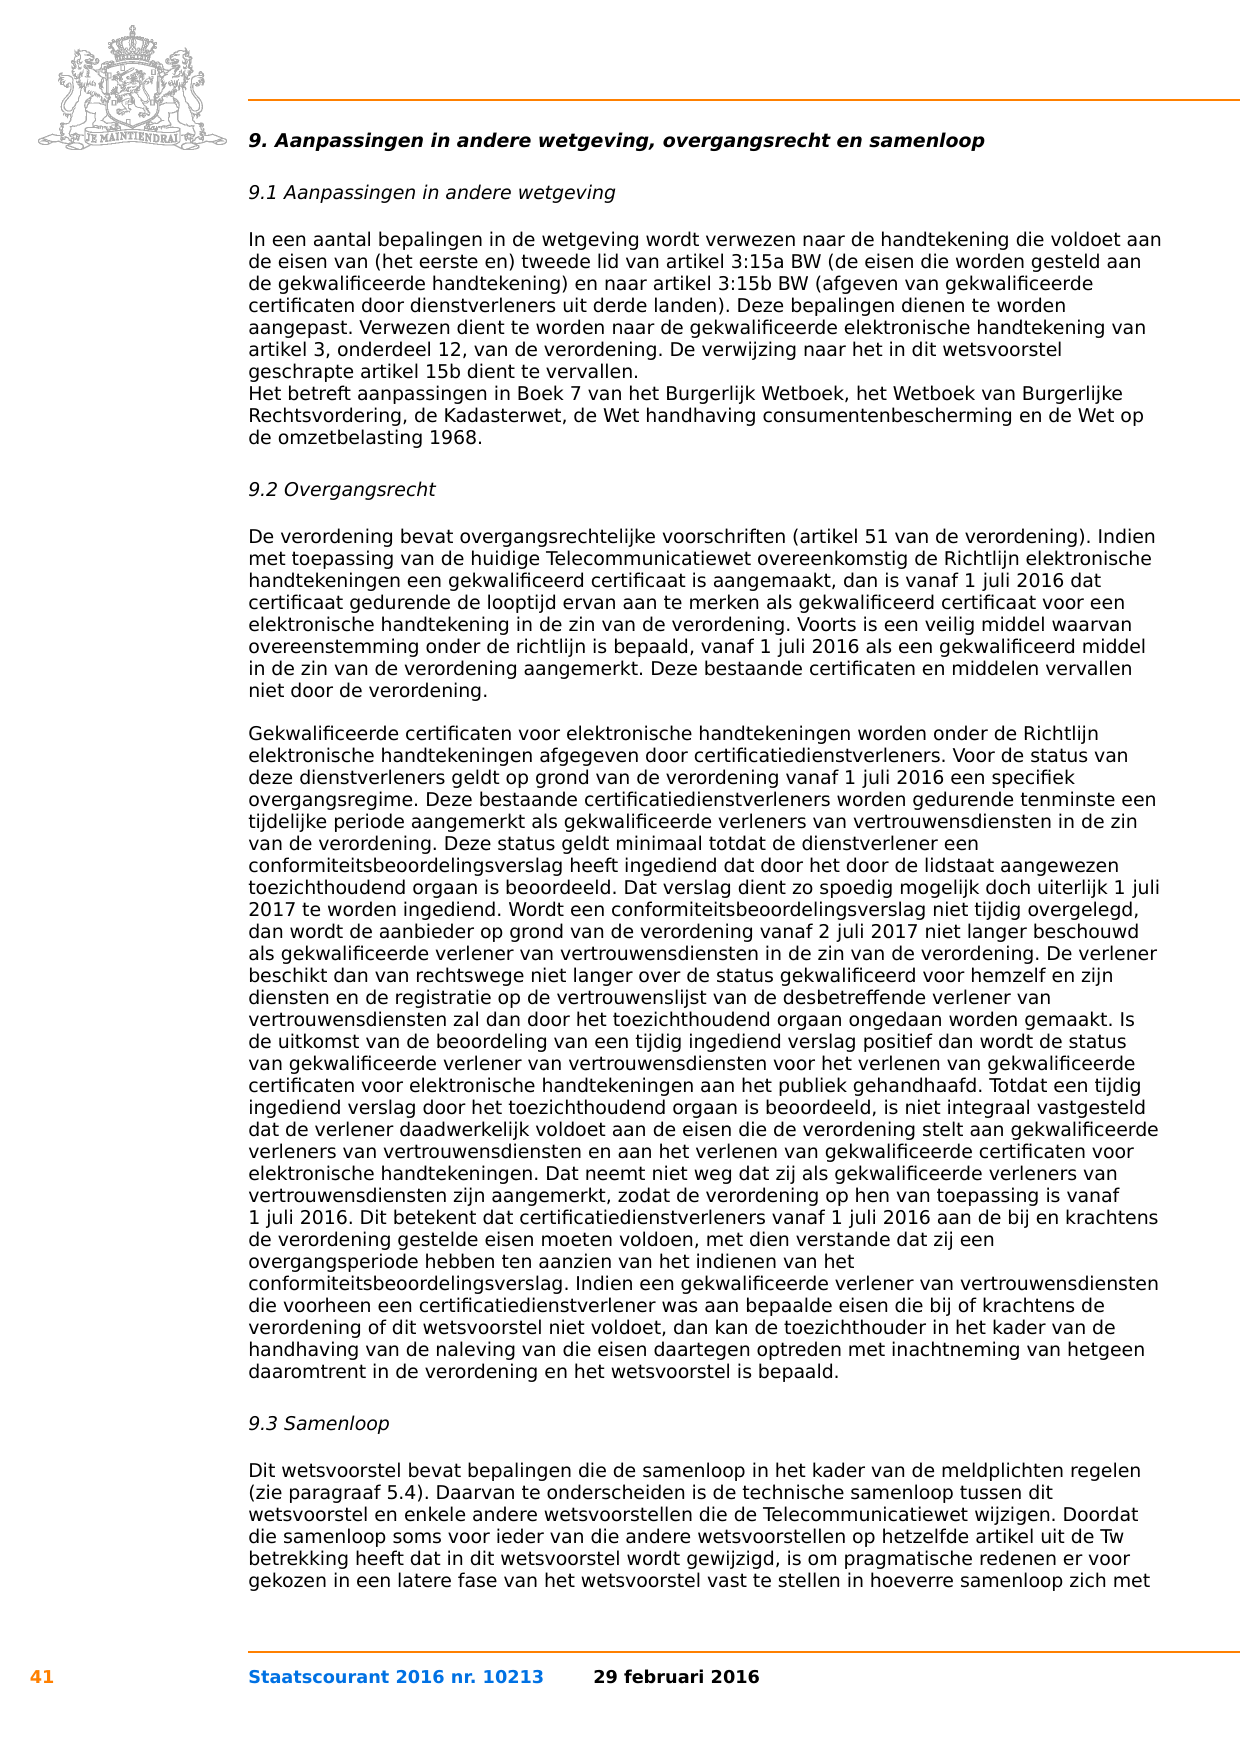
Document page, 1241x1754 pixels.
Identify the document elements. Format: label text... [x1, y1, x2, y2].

text Het betreft aanpassingen in Boek 7 van het Burgerlijk Wetboek, het Wetboek van Burgerlijke Rechtsvordering, de Kadasterwet, de Wet handhaving consumentenbescherming en de Wet op de omzetbelasting 1968. [248, 383, 1163, 449]
text In een aantal bepalingen in de wetgeving wordt verwezen naar de handtekening die voldoet aan de eisen van (het eerste en) tweede lid van artikel 3:15a BW (de eisen die worden gesteld aan de gekwalificeerde handtekening) en naar artikel 3:15b BW (afgeven van gekwalificeerde certificaten door dienstverleners uit derde landen). Deze bepalingen dienen te worden aangepast. Verwezen dient te worden naar de gekwalificeerde elektronische handtekening van artikel 3, onderdeel 12, van de verordening. De verwijzing naar het in dit wetsvoorstel geschrapte artikel 15b dient te vervallen. [248, 229, 1163, 383]
subtitle 9.1 Aanpassingen in andere wetgeving [248, 182, 1163, 204]
text Gekwalificeerde certificaten voor elektronische handtekeningen worden onder de Richtlijn elektronische handtekeningen afgegeven door certificatiedienstverleners. Voor de status van deze dienstverleners geldt op grond van de verordening vanaf 1 juli 2016 een specifiek overgangsregime. Deze bestaande certificatiedienstverleners worden gedurende tenminste een tijdelijke periode aangemerkt als gekwalificeerde verleners van vertrouwensdiensten in de zin van de verordening. Deze status geldt minimaal totdat de dienstverlener een conformiteitsbeoordelingsverslag heeft ingediend dat door het door de lidstaat aangewezen toezichthoudend orgaan is beoordeeld. Dat verslag dient zo spoedig mogelijk doch uiterlijk 1 juli 2017 te worden ingediend. Wordt een conformiteitsbeoordelingsverslag niet tijdig overgelegd, dan wordt de aanbieder op grond van de verordening vanaf 2 juli 2017 niet langer beschouwd als gekwalificeerde verlener van vertrouwensdiensten in de zin van de verordening. De verlener beschikt dan van rechtswege niet langer over de status gekwalificeerd voor hemzelf en zijn diensten en de registratie op de vertrouwenslijst van de desbetreffende verlener van vertrouwensdiensten zal dan door het toezichthoudend orgaan ongedaan worden gemaakt. Is de uitkomst van de beoordeling van een tijdig ingediend verslag positief dan wordt de status van gekwalificeerde verlener van vertrouwensdiensten voor het verlenen van gekwalificeerde certificaten voor elektronische handtekeningen aan het publiek gehandhaafd. Totdat een tijdig ingediend verslag door het toezichthoudend orgaan is beoordeeld, is niet integraal vastgesteld dat de verlener daadwerkelijk voldoet aan de eisen die de verordening stelt aan gekwalificeerde verleners van vertrouwensdiensten en aan het verlenen van gekwalificeerde certificaten voor elektronische handtekeningen. Dat neemt niet weg dat zij als gekwalificeerde verleners van vertrouwensdiensten zijn aangemerkt, zodat de verordening op hen van toepassing is vanaf 1 juli 2016. Dit betekent dat certificatiedienstverleners vanaf 1 juli 2016 aan de bij en krachtens de verordening gestelde eisen moeten voldoen, met dien verstande dat zij een overgangsperiode hebben ten aanzien van het indienen van het conformiteitsbeoordelingsverslag. Indien een gekwalificeerde verlener van vertrouwensdiensten die voorheen een certificatiedienstverlener was aan bepaalde eisen die bij of krachtens de verordening of dit wetsvoorstel niet voldoet, dan kan de toezichthouder in het kader van de handhaving van de naleving van die eisen daartegen optreden met inachtneming van hetgeen daaromtrent in de verordening en het wetsvoorstel is bepaald. [248, 723, 1163, 1383]
subtitle 9.3 Samenloop [248, 1413, 1163, 1435]
subtitle 9.2 Overgangsrecht [248, 479, 1163, 501]
text De verordening bevat overgangsrechtelijke voorschriften (artikel 51 van de verordening). Indien met toepassing van de huidige Telecommunicatiewet overeenkomstig de Richtlijn elektronische handtekeningen een gekwalificeerd certificaat is aangemaakt, dan is vanaf 1 juli 2016 dat certificaat gedurende de looptijd ervan aan te merken als gekwalificeerd certificaat voor een elektronische handtekening in de zin van de verordening. Voorts is een veilig middel waarvan overeenstemming onder de richtlijn is bepaald, vanaf 1 juli 2016 als een gekwalificeerd middel in de zin van de verordening aangemerkt. Deze bestaande certificaten en middelen vervallen niet door de verordening. [248, 526, 1163, 701]
subtitle 9. Aanpassingen in andere wetgeving, overgangsrecht en samenloop [248, 130, 1163, 152]
text Dit wetsvoorstel bevat bepalingen die de samenloop in het kader van de meldplichten regelen (zie paragraaf 5.4). Daarvan te onderscheiden is de technische samenloop tussen dit wetsvoorstel en enkele andere wetsvoorstellen die de Telecommunicatiewet wijzigen. Doordat die samenloop soms voor ieder van die andere wetsvoorstellen op hetzelfde artikel uit de Tw betrekking heeft dat in dit wetsvoorstel wordt gewijzigd, is om pragmatische redenen er voor gekozen in een latere fase van het wetsvoorstel vast te stellen in hoeverre samenloop zich met [248, 1460, 1163, 1592]
picture [38, 25, 227, 150]
